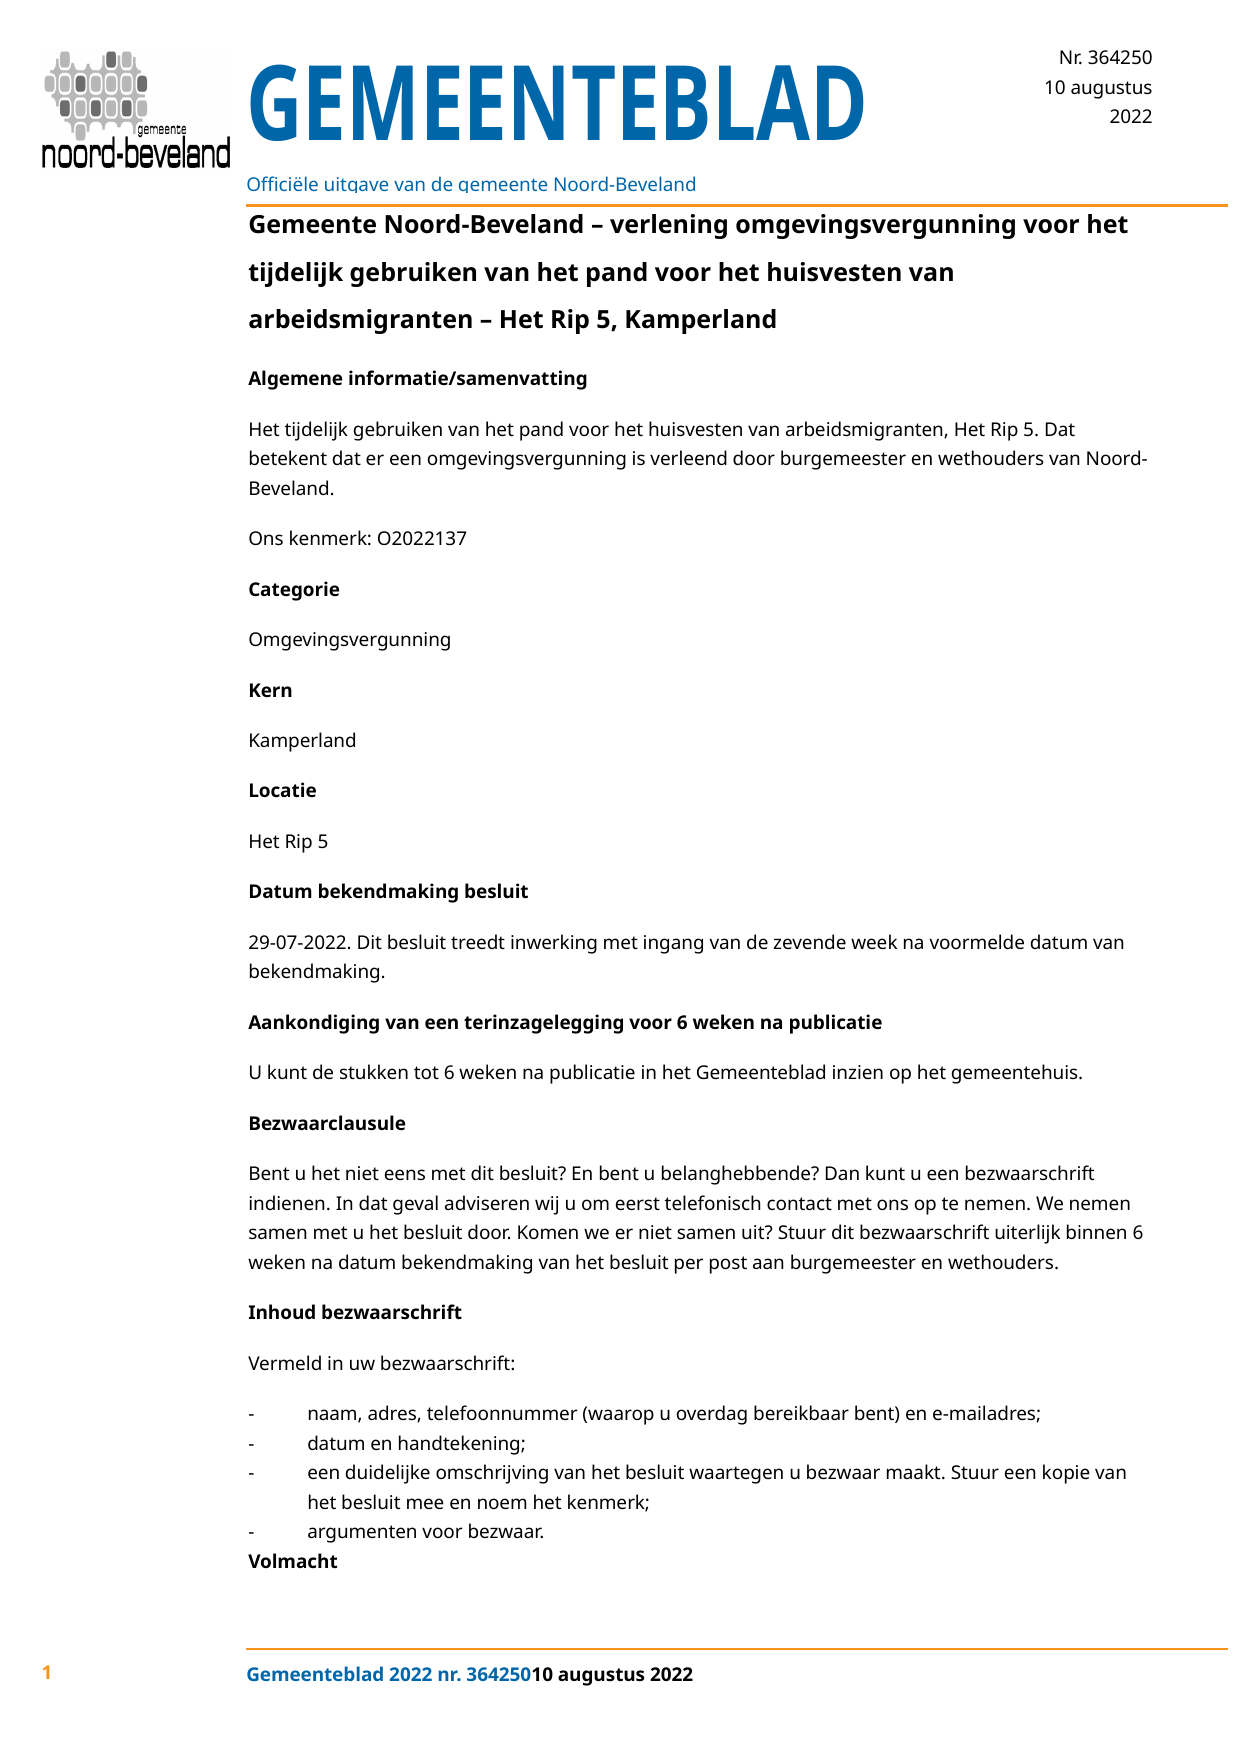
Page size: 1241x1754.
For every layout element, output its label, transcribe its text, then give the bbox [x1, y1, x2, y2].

list naam, adres, telefoonnummer (waarop u overdag bereikbaar bent) en e-mailadres; [248, 1400, 1152, 1426]
list argumenten voor bezwaar. [248, 1518, 1152, 1544]
text Ons kenmerk: O2022137 [248, 526, 1152, 551]
list datum en handtekening; [248, 1430, 1152, 1455]
picture [41, 47, 231, 172]
text 29-07-2022. Dit besluit treedt inwerking met ingang van de zevende week na voormelde datum van bekendmaking. [248, 929, 1152, 984]
text Vermeld in uw bezwaarschrift: [248, 1350, 1152, 1375]
text Algemene informatie/samenvatting [248, 366, 1152, 391]
text Aankondiging van een terinzagelegging voor 6 weken na publicatie [248, 1009, 1152, 1034]
text Het tijdelijk gebruiken van het pand voor het huisvesten van arbeidsmigranten, Het Rip 5. Dat betekent dat er een omgevingsvergunning is verleend door burgemeester en wethouders van Noord-Beveland. [248, 416, 1152, 501]
text Het Rip 5 [248, 828, 1152, 854]
text Volmacht [248, 1548, 1152, 1574]
text Locatie [248, 778, 1152, 803]
text Omgevingsvergunning [248, 626, 1152, 652]
text Inhoud bezwaarschrift [248, 1299, 1152, 1325]
text U kunt de stukken tot 6 weken na publicatie in het Gemeenteblad inzien op het gemeentehuis. [248, 1059, 1152, 1085]
list een duidelijke omschrijving van het besluit waartegen u bezwaar maakt. Stuur een kopie van het besluit mee en noem het kenmerk; [248, 1459, 1152, 1514]
text Kamperland [248, 727, 1152, 753]
text Categorie [248, 576, 1152, 602]
text Kern [248, 677, 1152, 702]
text Bent u het niet eens met dit besluit? En bent u belanghebbende? Dan kunt u een bezwaarschrift indienen. In dat geval adviseren wij u om eerst telefonisch contact met ons op te nemen. We nemen samen met u het besluit door. Komen we er niet samen uit? Stuur dit bezwaarschrift uiterlijk binnen 6 weken na datum bekendmaking van het besluit per post aan burgemeester en wethouders. [248, 1160, 1152, 1274]
text Gemeente Noord-Beveland – verlening omgevingsvergunning voor het tijdelijk gebruiken van het pand voor het huisvesten van arbeidsmigranten – Het Rip 5, Kamperland [248, 207, 1152, 336]
text Bezwaarclausule [248, 1110, 1152, 1135]
text Datum bekendmaking besluit [248, 878, 1152, 904]
